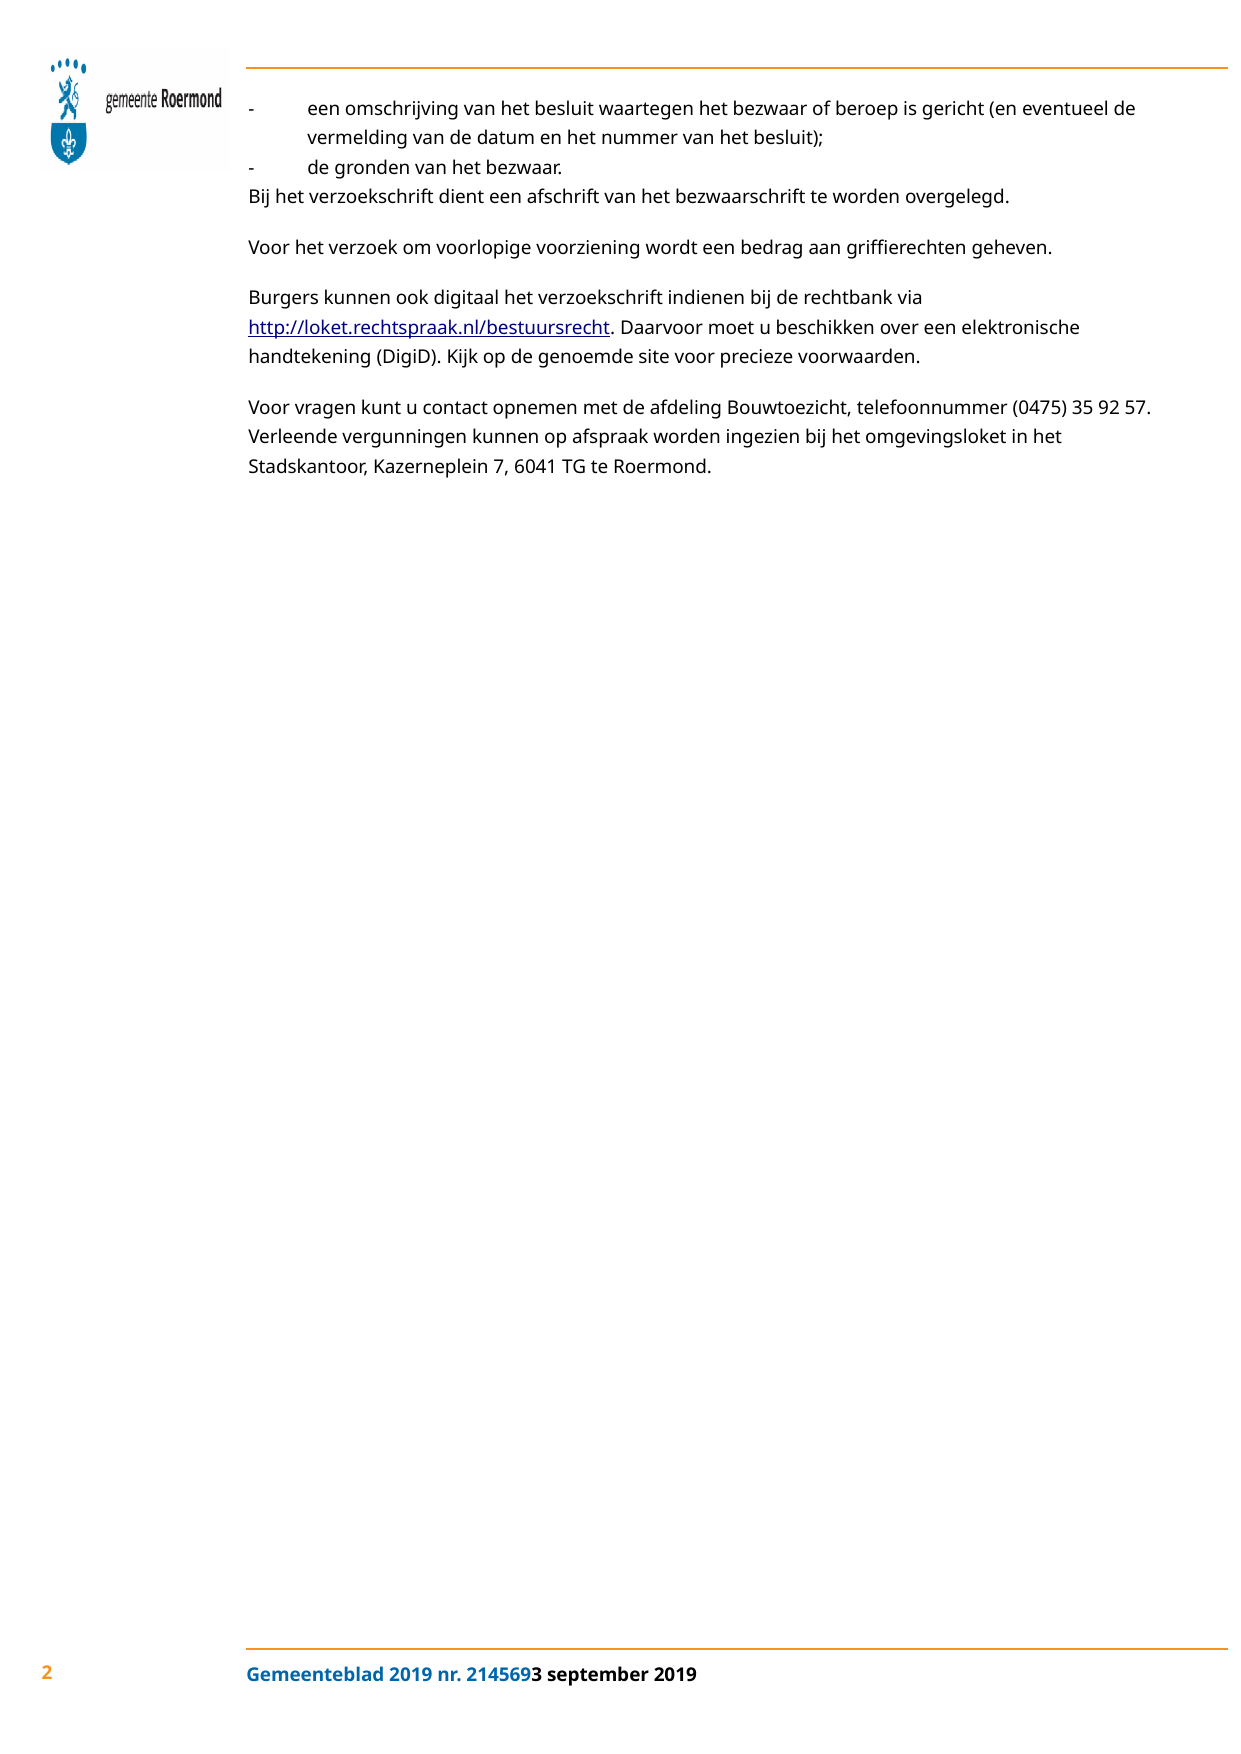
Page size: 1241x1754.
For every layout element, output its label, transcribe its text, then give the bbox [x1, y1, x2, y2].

list de gronden van het bezwaar. [248, 154, 1152, 180]
text Voor het verzoek om voorlopige voorziening wordt een bedrag aan griffierechten geheven. [248, 234, 1152, 260]
text Bij het verzoekschrift dient een afschrift van het bezwaarschrift te worden overgelegd. [248, 183, 1152, 209]
text Burgers kunnen ook digitaal het verzoekschrift indienen bij de rechtbank via http://loket.rechtspraak.nl/bestuursrecht. Daarvoor moet u beschikken over een elektronische handtekening (DigiD). Kijk op de genoemde site voor precieze voorwaarden. [248, 284, 1152, 369]
picture [41, 47, 231, 172]
list een omschrijving van het besluit waartegen het bezwaar of beroep is gericht (en eventueel de vermelding van de datum en het nummer van het besluit); [248, 95, 1152, 150]
text Voor vragen kunt u contact opnemen met de afdeling Bouwtoezicht, telefoonnummer (0475) 35 92 57. Verleende vergunningen kunnen op afspraak worden ingezien bij het omgevingsloket in het Stadskantoor, Kazerneplein 7, 6041 TG te Roermond. [248, 394, 1152, 479]
